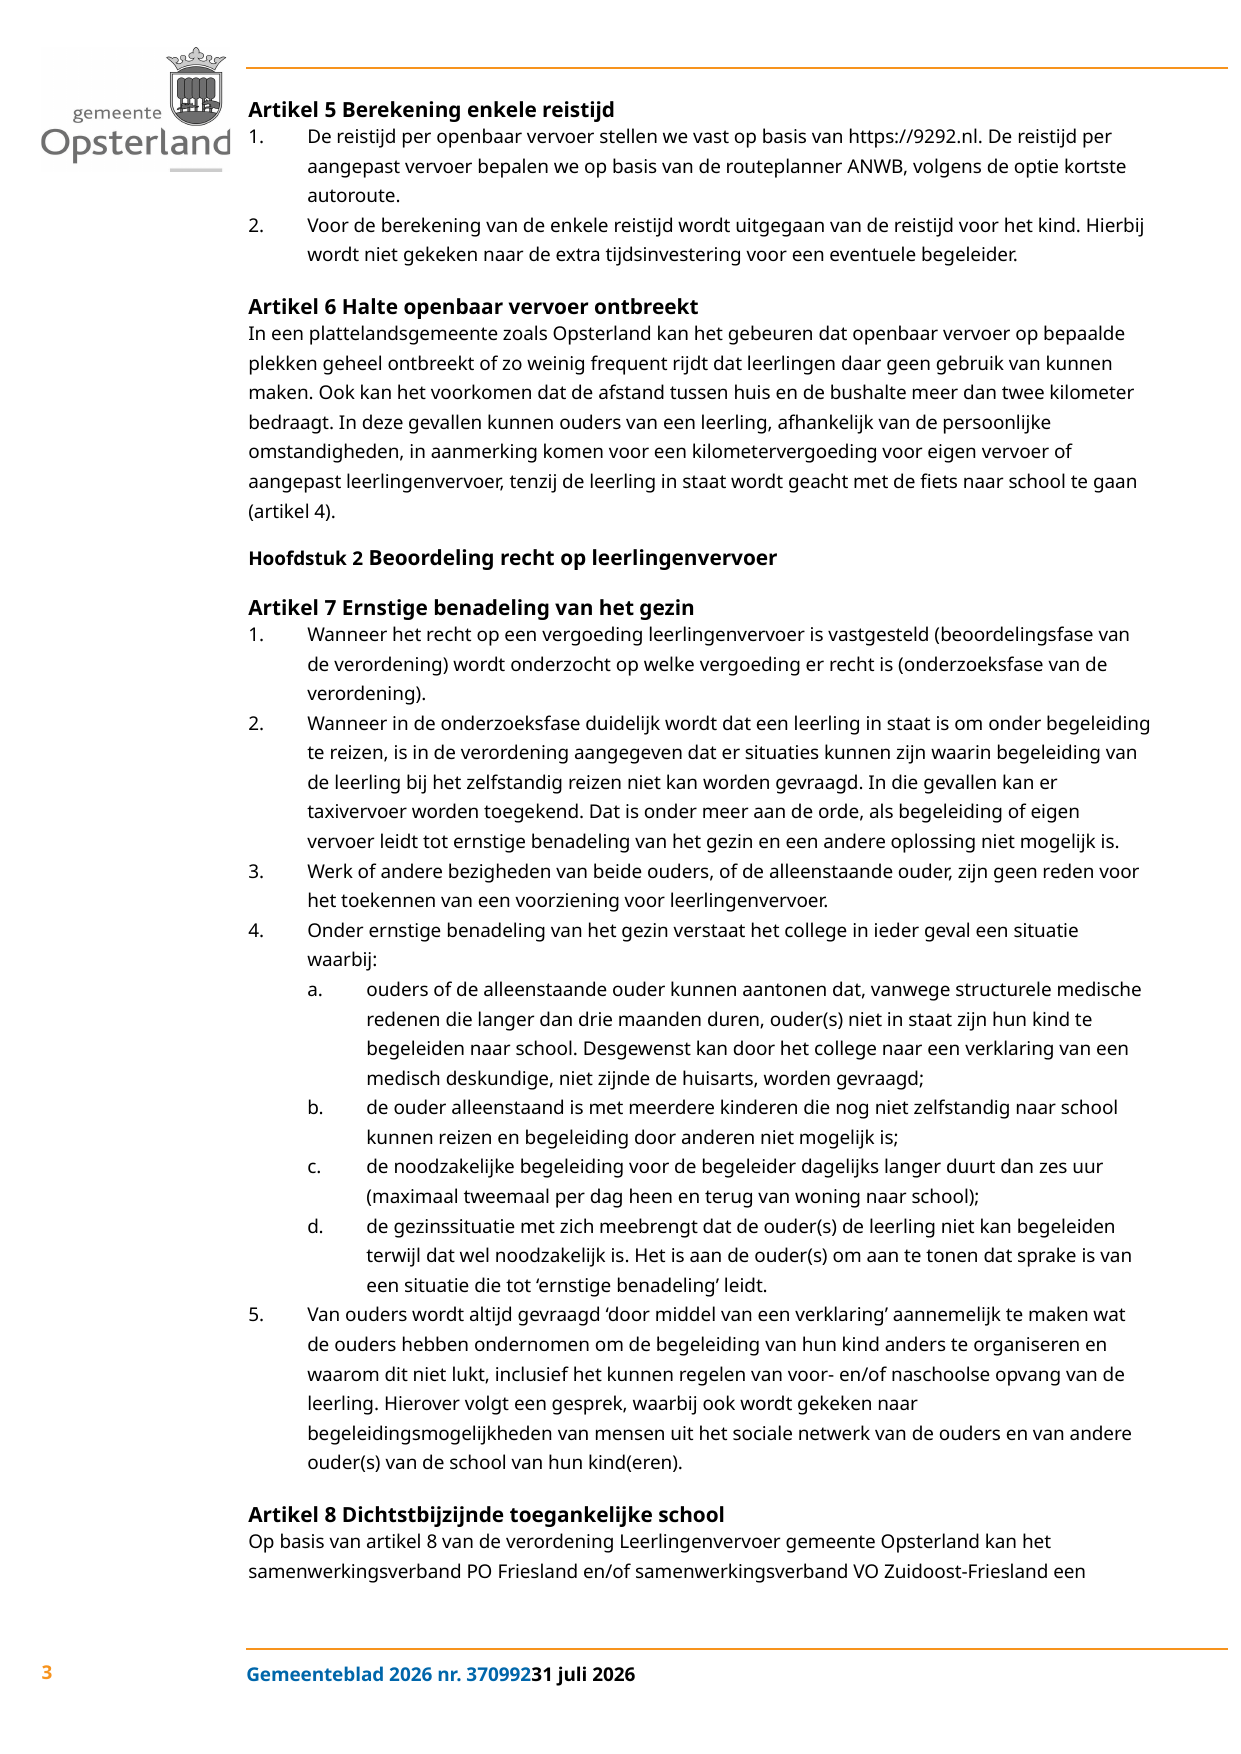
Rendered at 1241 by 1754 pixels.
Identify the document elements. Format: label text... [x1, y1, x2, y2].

list de noodzakelijke begeleiding voor de begeleider dagelijks langer duurt dan zes uur (maximaal tweemaal per dag heen en terug van woning naar school); [307, 1154, 1152, 1209]
list Werk of andere bezigheden van beide ouders, of de alleenstaande ouder, zijn geen reden voor het toekennen van een voorziening voor leerlingenvervoer. [248, 858, 1152, 913]
text In een plattelandsgemeente zoals Opsterland kan het gebeuren dat openbaar vervoer op bepaalde plekken geheel ontbreekt of zo weinig frequent rijdt dat leerlingen daar geen gebruik van kunnen maken. Ook kan het voorkomen dat de afstand tussen huis en de bushalte meer dan twee kilometer bedraagt. In deze gevallen kunnen ouders van een leerling, afhankelijk van de persoonlijke omstandigheden, in aanmerking komen voor een kilometervergoeding voor eigen vervoer of aangepast leerlingenvervoer, tenzij de leerling in staat wordt geacht met de fiets naar school te gaan (artikel 4). [248, 320, 1152, 524]
text Artikel 6 Halte openbaar vervoer ontbreekt [248, 292, 1152, 320]
text Artikel 5 Berekening enkele reistijd [248, 95, 1152, 123]
text Artikel 7 Ernstige benadeling van het gezin [248, 593, 1152, 621]
list Van ouders wordt altijd gevraagd ‘door middel van een verklaring’ aannemelijk te maken wat de ouders hebben ondernomen om de begeleiding van hun kind anders te organiseren en waarom dit niet lukt, inclusief het kunnen regelen van voor- en/of naschoolse opvang van de leerling. Hierover volgt een gesprek, waarbij ook wordt gekeken naar begeleidingsmogelijkheden van mensen uit het sociale netwerk van de ouders en van andere ouder(s) van de school van hun kind(eren). [248, 1302, 1152, 1475]
list Onder ernstige benadeling van het gezin verstaat het college in ieder geval een situatie waarbij: [248, 917, 1152, 972]
list De reistijd per openbaar vervoer stellen we vast op basis van https://9292.nl. De reistijd per aangepast vervoer bepalen we op basis van de routeplanner ANWB, volgens de optie kortste autoroute. [248, 123, 1152, 208]
list Voor de berekening van de enkele reistijd wordt uitgegaan van de reistijd voor het kind. Hierbij wordt niet gekeken naar de extra tijdsinvestering voor een eventuele begeleider. [248, 212, 1152, 267]
list de gezinssituatie met zich meebrengt dat de ouder(s) de leerling niet kan begeleiden terwijl dat wel noodzakelijk is. Het is aan de ouder(s) om aan te tonen dat sprake is van een situatie die tot ‘ernstige benadeling’ leidt. [307, 1213, 1152, 1298]
text Op basis van artikel 8 van de verordening Leerlingenvervoer gemeente Opsterland kan het samenwerkingsverband PO Friesland en/of samenwerkingsverband VO Zuidoost-Friesland een [248, 1528, 1152, 1584]
text Hoofdstuk 2 Beoordeling recht op leerlingenvervoer [248, 543, 1152, 572]
text Artikel 8 Dichtstbijzijnde toegankelijke school [248, 1500, 1152, 1528]
list ouders of de alleenstaande ouder kunnen aantonen dat, vanwege structurele medische redenen die langer dan drie maanden duren, ouder(s) niet in staat zijn hun kind te begeleiden naar school. Desgewenst kan door het college naar een verklaring van een medisch deskundige, niet zijnde de huisarts, worden gevraagd; [307, 976, 1152, 1091]
list Wanneer het recht op een vergoeding leerlingenvervoer is vastgesteld (beoordelingsfase van de verordening) wordt onderzocht op welke vergoeding er recht is (onderzoeksfase van de verordening). [248, 621, 1152, 706]
list de ouder alleenstaand is met meerdere kinderen die nog niet zelfstandig naar school kunnen reizen en begeleiding door anderen niet mogelijk is; [307, 1094, 1152, 1150]
list Wanneer in de onderzoeksfase duidelijk wordt dat een leerling in staat is om onder begeleiding te reizen, is in de verordening aangegeven dat er situaties kunnen zijn waarin begeleiding van de leerling bij het zelfstandig reizen niet kan worden gevraagd. In die gevallen kan er taxivervoer worden toegekend. Dat is onder meer aan de orde, als begeleiding of eigen vervoer leidt tot ernstige benadeling van het gezin en een andere oplossing niet mogelijk is. [248, 710, 1152, 854]
picture [41, 47, 231, 172]
